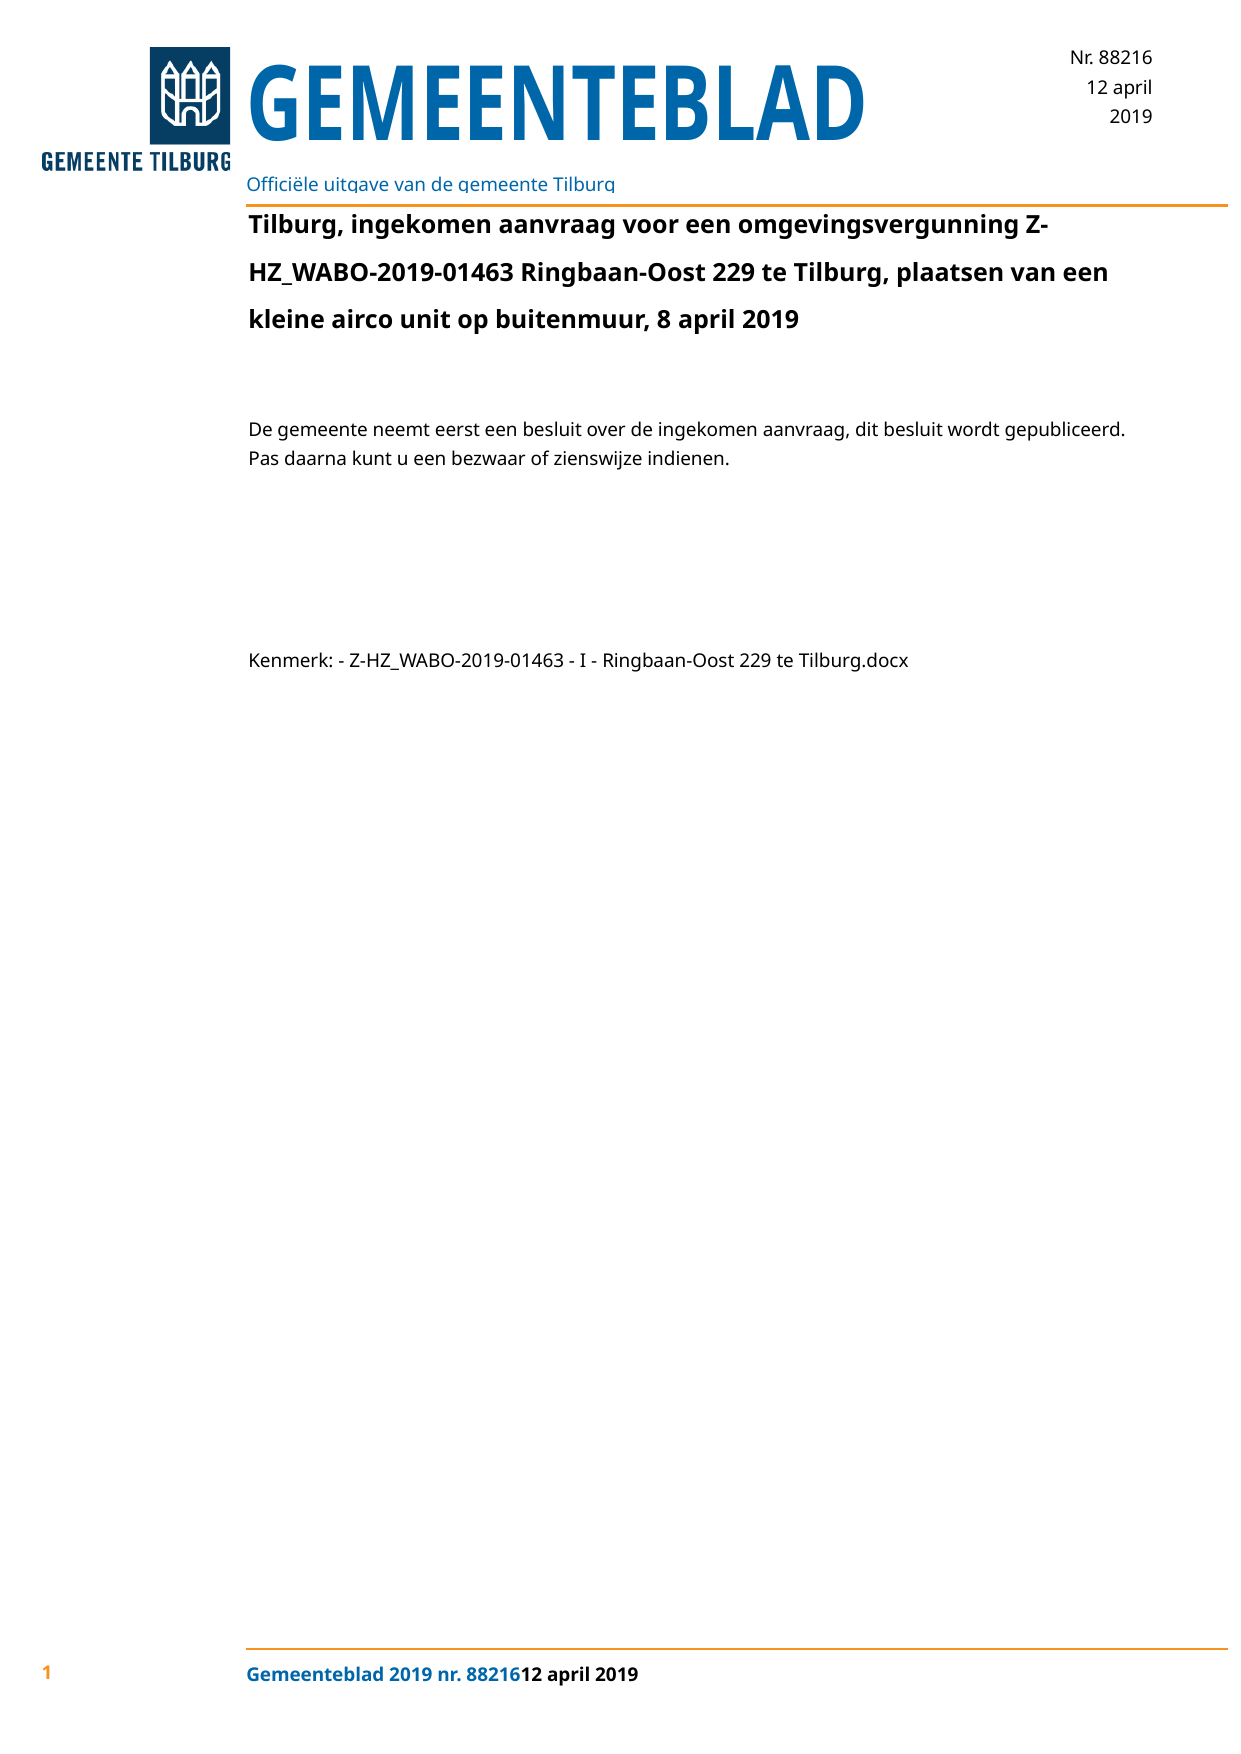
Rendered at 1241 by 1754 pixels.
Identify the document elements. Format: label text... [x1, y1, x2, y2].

picture [41, 47, 231, 172]
text De gemeente neemt eerst een besluit over de ingekomen aanvraag, dit besluit wordt gepubliceerd. Pas daarna kunt u een bezwaar of zienswijze indienen. [248, 416, 1152, 471]
text Kenmerk: - Z-HZ_WABO-2019-01463 - I - Ringbaan-Oost 229 te Tilburg.docx [248, 647, 1152, 673]
text Tilburg, ingekomen aanvraag voor een omgevingsvergunning Z-HZ_WABO-2019-01463 Ringbaan-Oost 229 te Tilburg, plaatsen van een kleine airco unit op buitenmuur, 8 april 2019 [248, 207, 1152, 336]
